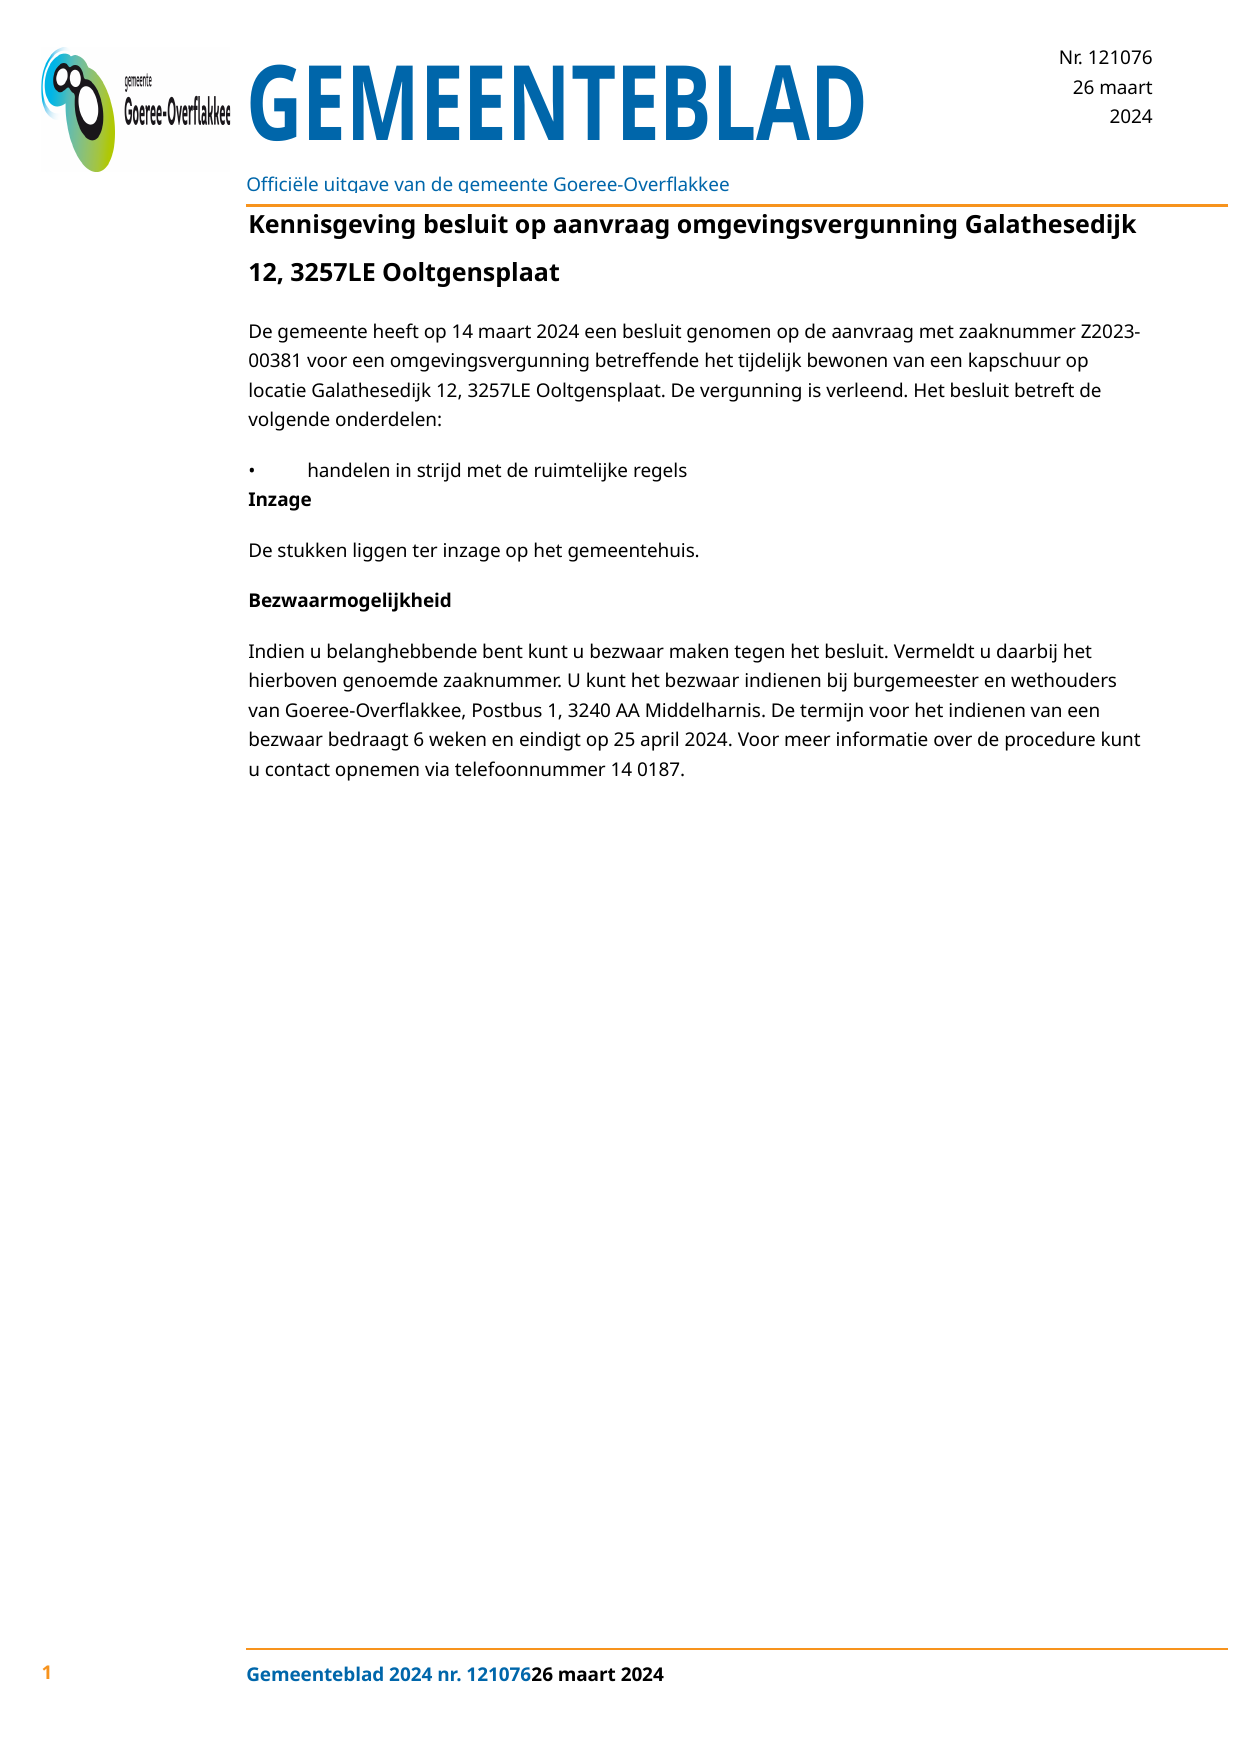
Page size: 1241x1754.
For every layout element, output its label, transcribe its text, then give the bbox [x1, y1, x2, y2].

text Bezwaarmogelijkheid [248, 587, 1152, 613]
text Inzage [248, 487, 1152, 512]
text Indien u belanghebbende bent kunt u bezwaar maken tegen het besluit. Vermeldt u daarbij het hierboven genoemde zaaknummer. U kunt het bezwaar indienen bij burgemeester en wethouders van Goeree-Overflakkee, Postbus 1, 3240 AA Middelharnis. De termijn voor het indienen van een bezwaar bedraagt 6 weken en eindigt op 25 april 2024. Voor meer informatie over de procedure kunt u contact opnemen via telefoonnummer 14 0187. [248, 638, 1152, 782]
text De stukken liggen ter inzage op het gemeentehuis. [248, 537, 1152, 563]
picture [41, 47, 231, 172]
text Kennisgeving besluit op aanvraag omgevingsvergunning Galathesedijk 12, 3257LE Ooltgensplaat [248, 207, 1152, 288]
list handelen in strijd met de ruimtelijke regels [248, 457, 1152, 483]
text De gemeente heeft op 14 maart 2024 een besluit genomen op de aanvraag met zaaknummer Z2023-00381 voor een omgevingsvergunning betreffende het tijdelijk bewonen van een kapschuur op locatie Galathesedijk 12, 3257LE Ooltgensplaat. De vergunning is verleend. Het besluit betreft de volgende onderdelen: [248, 318, 1152, 432]
